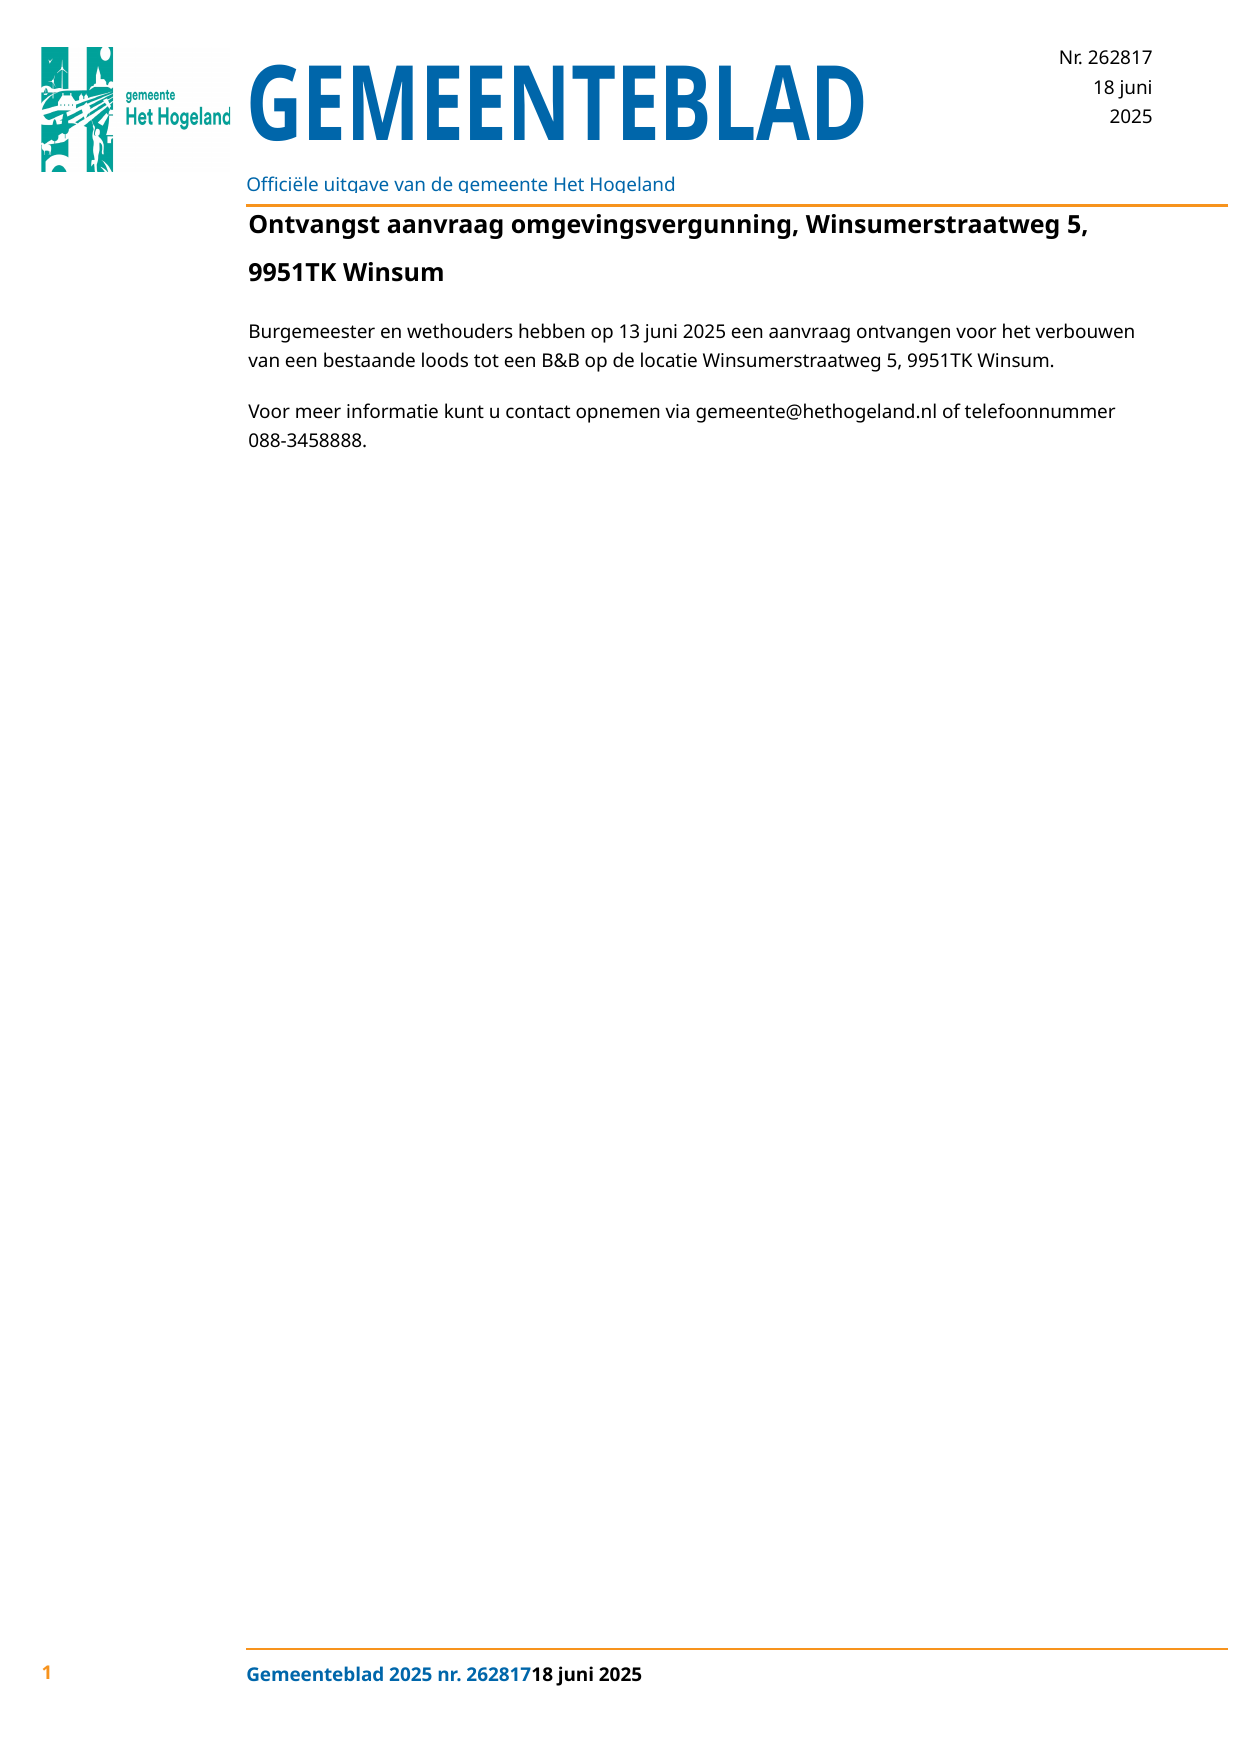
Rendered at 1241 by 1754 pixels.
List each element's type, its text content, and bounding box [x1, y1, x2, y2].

text Ontvangst aanvraag omgevingsvergunning, Winsumerstraatweg 5, 9951TK Winsum [248, 207, 1152, 288]
text Voor meer informatie kunt u contact opnemen via gemeente@hethogeland.nl of telefoonnummer 088-3458888. [248, 398, 1152, 453]
text Burgemeester en wethouders hebben op 13 juni 2025 een aanvraag ontvangen voor het verbouwen van een bestaande loods tot een B&B op de locatie Winsumerstraatweg 5, 9951TK Winsum. [248, 318, 1152, 373]
picture [41, 47, 231, 172]
